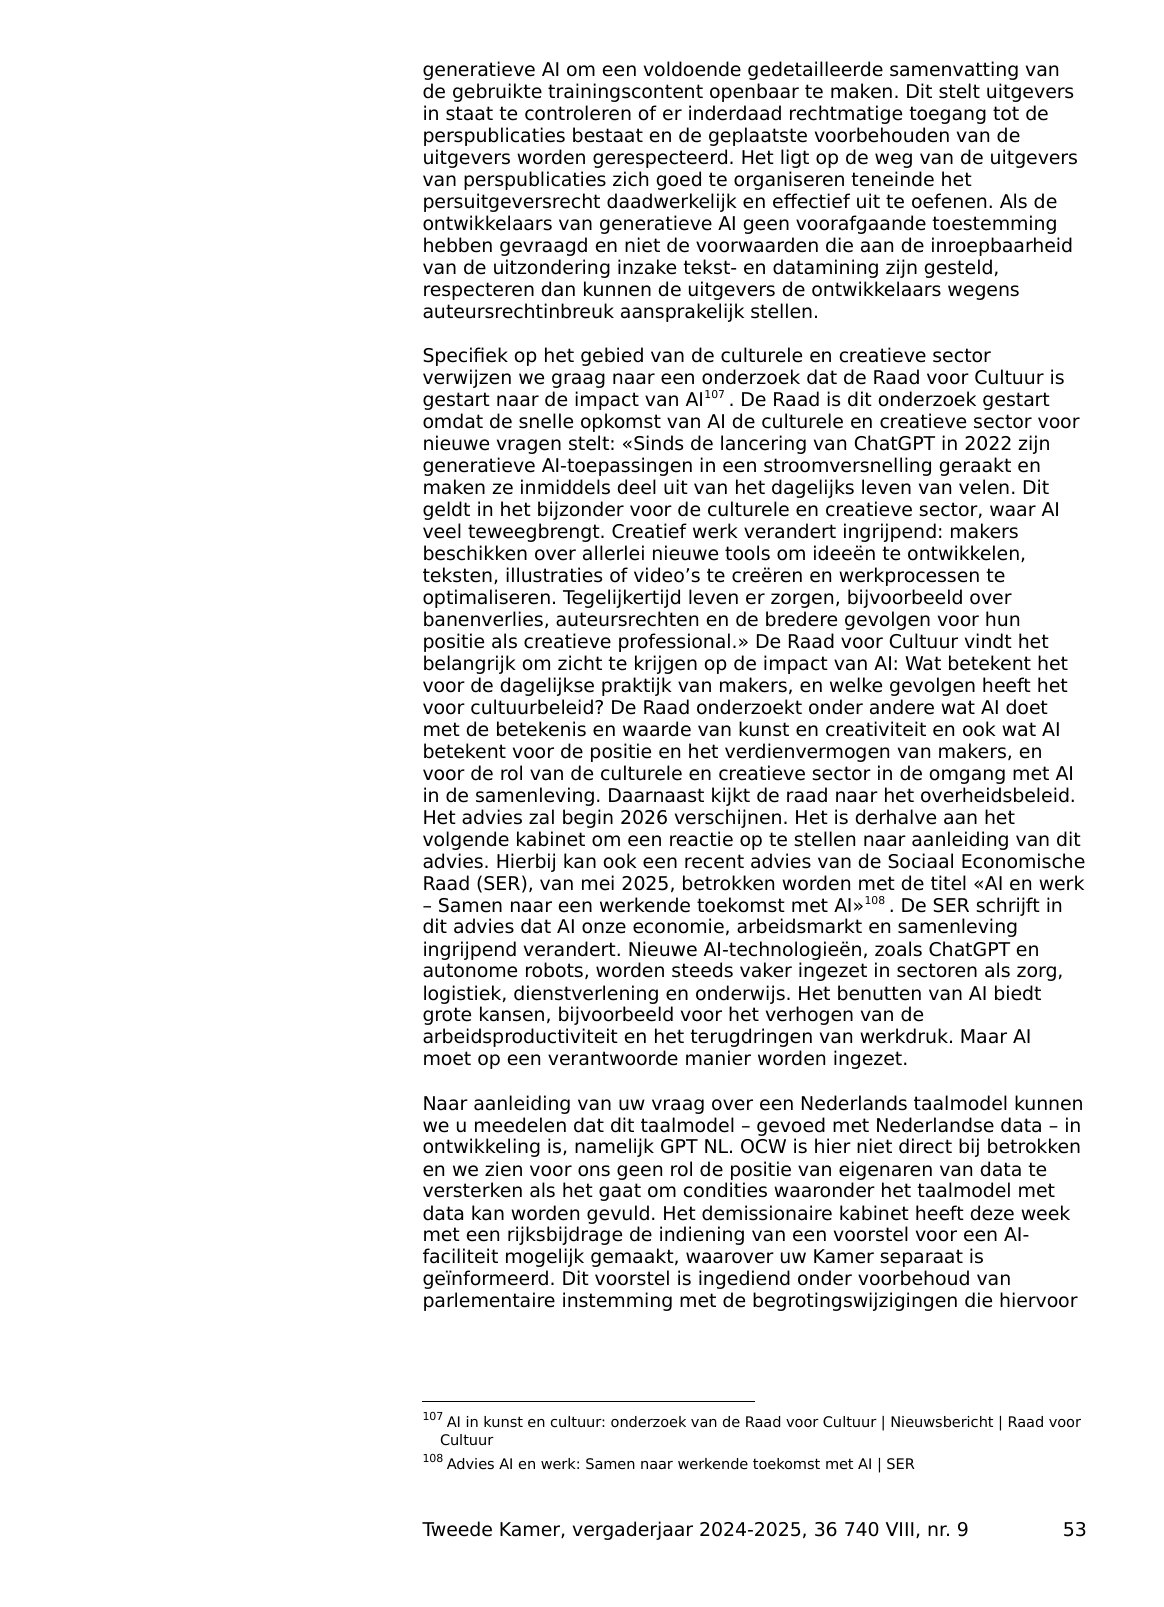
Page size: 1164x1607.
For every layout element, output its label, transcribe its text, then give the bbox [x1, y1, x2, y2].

text AI in kunst en cultuur: onderzoek van de Raad voor Cultuur | Nieuwsbericht | Raad voor Cultuur [422, 1410, 1087, 1449]
text Specifiek op het gebied van de culturele en creatieve sector verwijzen we graag naar een onderzoek dat de Raad voor Cultuur is gestart naar de impact van AI. De Raad is dit onderzoek gestart omdat de snelle opkomst van AI de culturele en creatieve sector voor nieuwe vragen stelt: «Sinds de lancering van ChatGPT in 2022 zijn generatieve AI-toepassingen in een stroomversnelling geraakt en maken ze inmiddels deel uit van het dagelijks leven van velen. Dit geldt in het bijzonder voor de culturele en creatieve sector, waar AI veel teweegbrengt. Creatief werk verandert ingrijpend: makers beschikken over allerlei nieuwe tools om ideeën te ontwikkelen, teksten, illustraties of video’s te creëren en werkprocessen te optimaliseren. Tegelijkertijd leven er zorgen, bijvoorbeeld over banenverlies, auteursrechten en de bredere gevolgen voor hun positie als creatieve professional.» De Raad voor Cultuur vindt het belangrijk om zicht te krijgen op de impact van AI: Wat betekent het voor de dagelijkse praktijk van makers, en welke gevolgen heeft het voor cultuurbeleid? De Raad onderzoekt onder andere wat AI doet met de betekenis en waarde van kunst en creativiteit en ook wat AI betekent voor de positie en het verdienvermogen van makers, en voor de rol van de culturele en creatieve sector in de omgang met AI in de samenleving. Daarnaast kijkt de raad naar het overheidsbeleid. Het advies zal begin 2026 verschijnen. Het is derhalve aan het volgende kabinet om een reactie op te stellen naar aanleiding van dit advies. Hierbij kan ook een recent advies van de Sociaal Economische Raad (SER), van mei 2025, betrokken worden met de titel «AI en werk – Samen naar een werkende toekomst met AI». De SER schrijft in dit advies dat AI onze economie, arbeidsmarkt en samenleving ingrijpend verandert. Nieuwe AI-technologieën, zoals ChatGPT en autonome robots, worden steeds vaker ingezet in sectoren als zorg, logistiek, dienstverlening en onderwijs. Het benutten van AI biedt grote kansen, bijvoorbeeld voor het verhogen van de arbeidsproductiviteit en het terugdringen van werkdruk. Maar AI moet op een verantwoorde manier worden ingezet. [422, 345, 1087, 1070]
text Advies AI en werk: Samen naar werkende toekomst met AI | SER [422, 1452, 1087, 1474]
text generatieve AI om een voldoende gedetailleerde samenvatting van de gebruikte trainingscontent openbaar te maken. Dit stelt uitgevers in staat te controleren of er inderdaad rechtmatige toegang tot de perspublicaties bestaat en de geplaatste voorbehouden van de uitgevers worden gerespecteerd. Het ligt op de weg van de uitgevers van perspublicaties zich goed te organiseren teneinde het persuitgeversrecht daadwerkelijk en effectief uit te oefenen. Als de ontwikkelaars van generatieve AI geen voorafgaande toestemming hebben gevraagd en niet de voorwaarden die aan de inroepbaarheid van de uitzondering inzake tekst- en datamining zijn gesteld, respecteren dan kunnen de uitgevers de ontwikkelaars wegens auteursrechtinbreuk aansprakelijk stellen. [422, 59, 1087, 323]
text Naar aanleiding van uw vraag over een Nederlands taalmodel kunnen we u meedelen dat dit taalmodel – gevoed met Nederlandse data – in ontwikkeling is, namelijk GPT NL. OCW is hier niet direct bij betrokken en we zien voor ons geen rol de positie van eigenaren van data te versterken als het gaat om condities waaronder het taalmodel met data kan worden gevuld. Het demissionaire kabinet heeft deze week met een rijksbijdrage de indiening van een voorstel voor een AI-faciliteit mogelijk gemaakt, waarover uw Kamer separaat is geïnformeerd. Dit voorstel is ingediend onder voorbehoud van parlementaire instemming met de begrotingswijzigingen die hiervoor [422, 1092, 1087, 1312]
